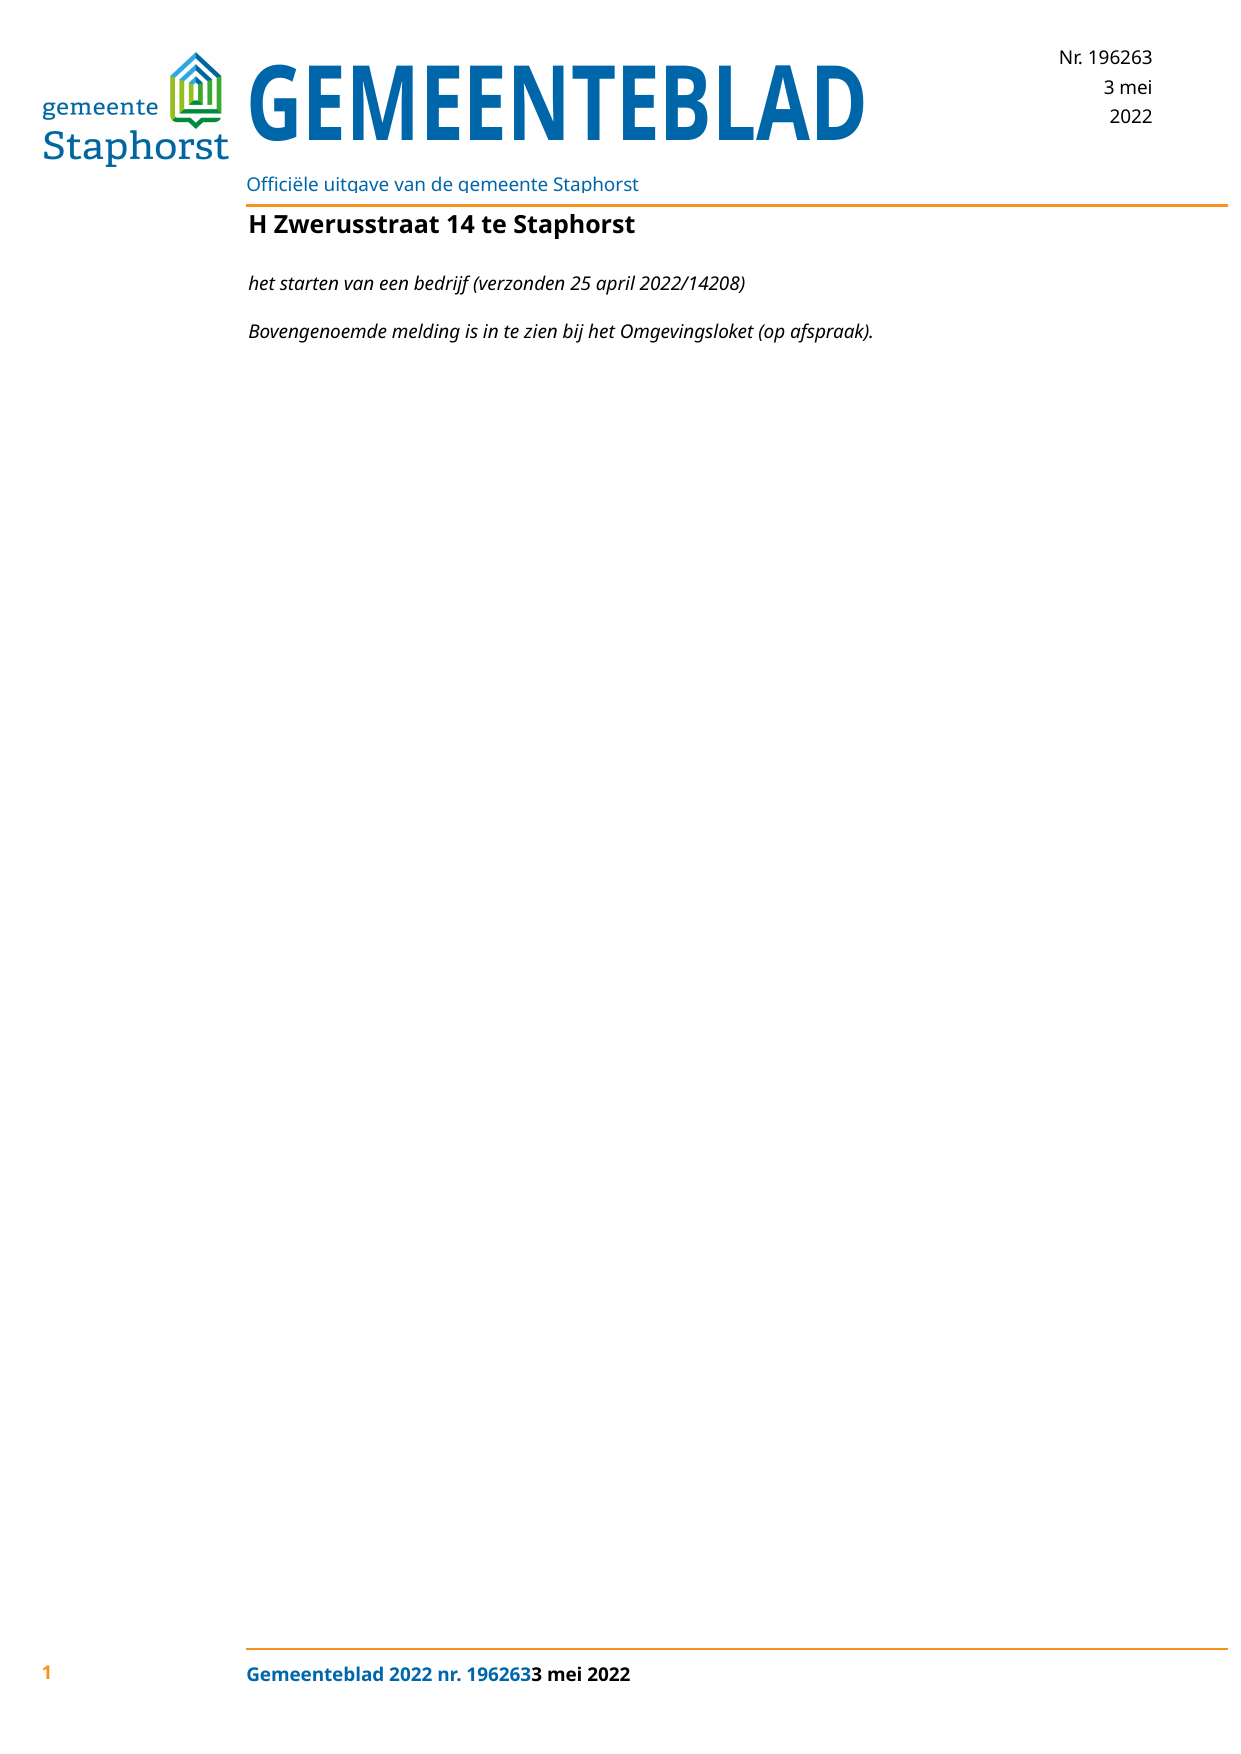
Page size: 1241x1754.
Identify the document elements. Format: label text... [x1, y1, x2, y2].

text H Zwerusstraat 14 te Staphorst [248, 207, 1152, 241]
text het starten van een bedrijf (verzonden 25 april 2022/14208) [248, 270, 1152, 296]
picture [41, 47, 231, 172]
text Bovengenoemde melding is in te zien bij het Omgevingsloket (op afspraak). [248, 318, 1152, 344]
